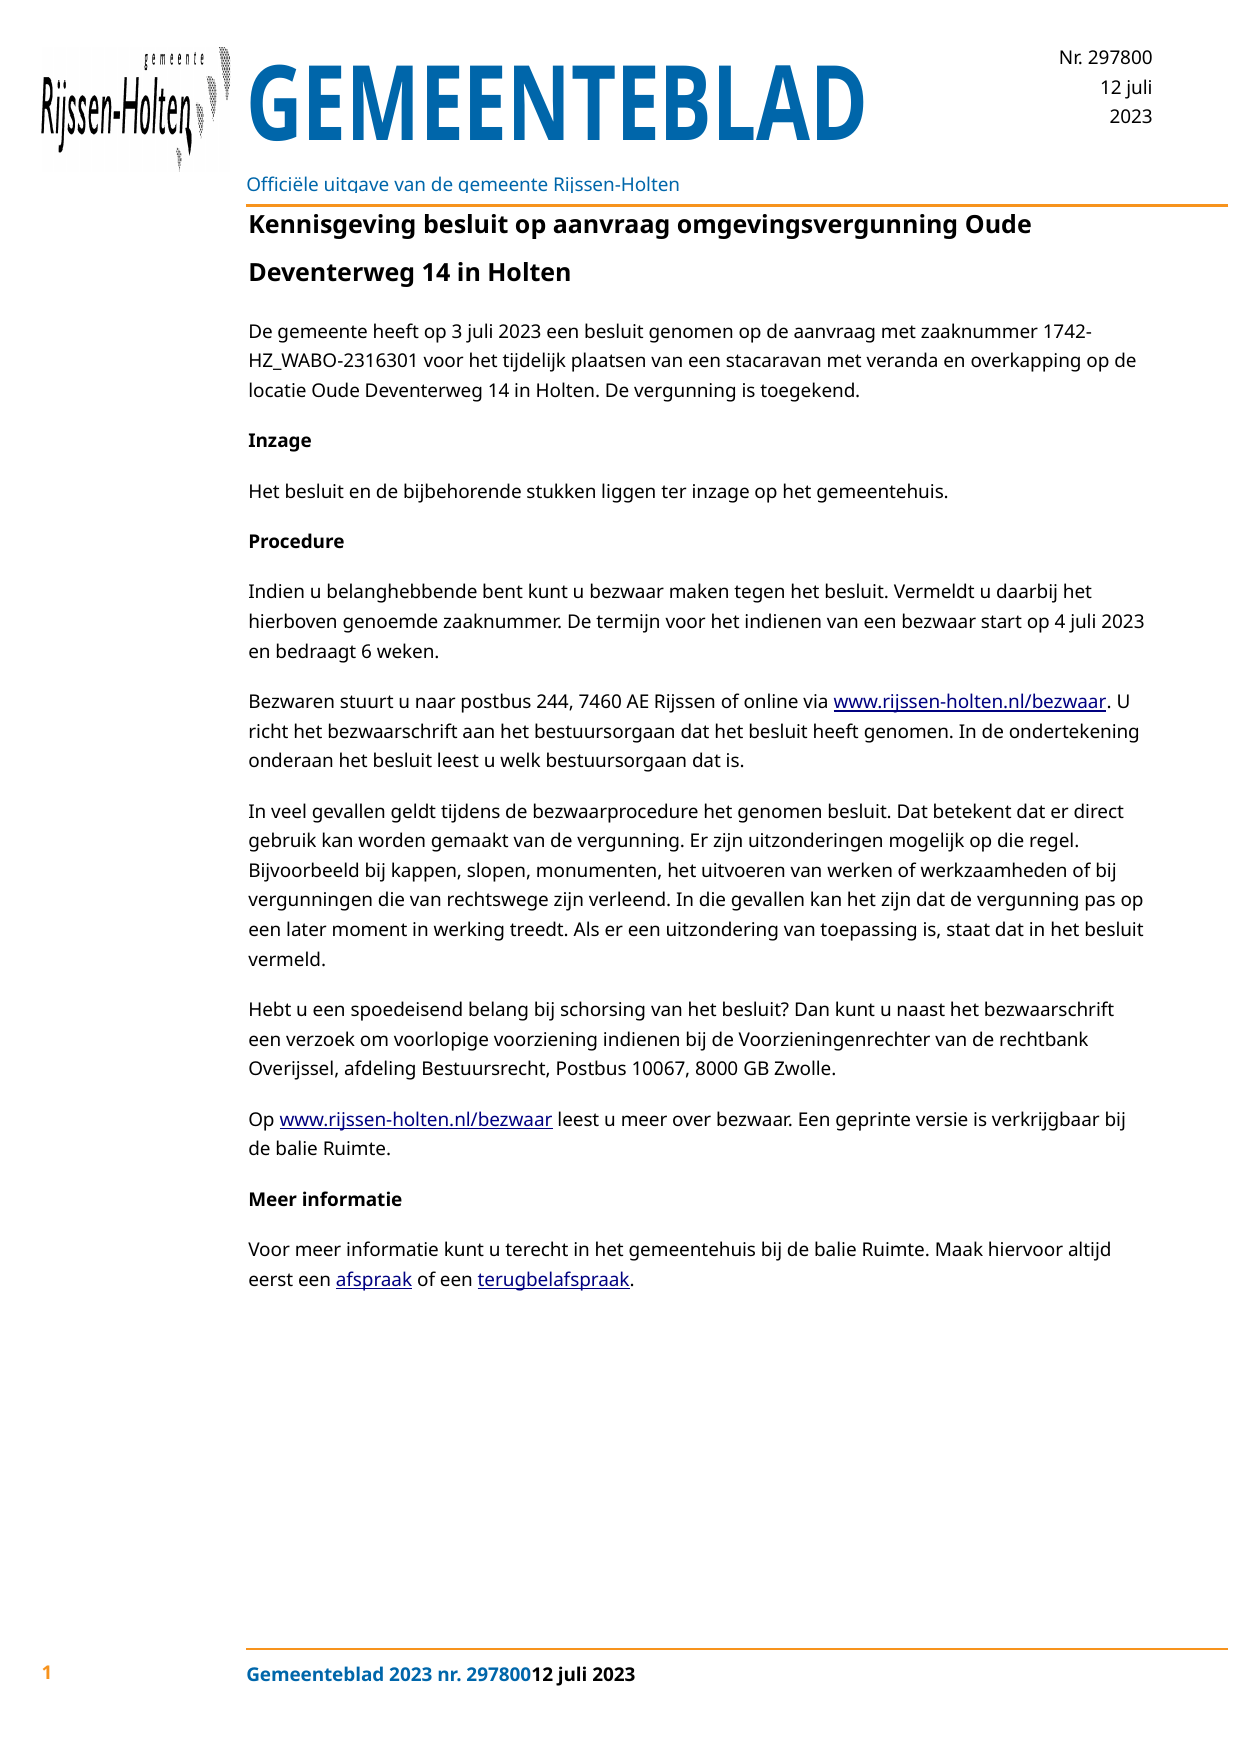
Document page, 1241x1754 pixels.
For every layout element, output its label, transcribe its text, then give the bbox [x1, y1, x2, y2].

text Inzage [248, 427, 1152, 453]
text Het besluit en de bijbehorende stukken liggen ter inzage op het gemeentehuis. [248, 478, 1152, 504]
text Kennisgeving besluit op aanvraag omgevingsvergunning Oude Deventerweg 14 in Holten [248, 207, 1152, 288]
text Procedure [248, 528, 1152, 554]
text Op www.rijssen-holten.nl/bezwaar leest u meer over bezwaar. Een geprinte versie is verkrijgbaar bij de balie Ruimte. [248, 1106, 1152, 1161]
picture [41, 47, 231, 172]
text Hebt u een spoedeisend belang bij schorsing van het besluit? Dan kunt u naast het bezwaarschrift een verzoek om voorlopige voorziening indienen bij de Voorzieningenrechter van de rechtbank Overijssel, afdeling Bestuursrecht, Postbus 10067, 8000 GB Zwolle. [248, 996, 1152, 1081]
text Bezwaren stuurt u naar postbus 244, 7460 AE Rijssen of online via www.rijssen-holten.nl/bezwaar. U richt het bezwaarschrift aan het bestuursorgaan dat het besluit heeft genomen. In de ondertekening onderaan het besluit leest u welk bestuursorgaan dat is. [248, 688, 1152, 773]
text De gemeente heeft op 3 juli 2023 een besluit genomen op de aanvraag met zaaknummer 1742-HZ_WABO-2316301 voor het tijdelijk plaatsen van een stacaravan met veranda en overkapping op de locatie Oude Deventerweg 14 in Holten. De vergunning is toegekend. [248, 318, 1152, 403]
text Indien u belanghebbende bent kunt u bezwaar maken tegen het besluit. Vermeldt u daarbij het hierboven genoemde zaaknummer. De termijn voor het indienen van een bezwaar start op 4 juli 2023 en bedraagt 6 weken. [248, 579, 1152, 664]
text In veel gevallen geldt tijdens de bezwaarprocedure het genomen besluit. Dat betekent dat er direct gebruik kan worden gemaakt van de vergunning. Er zijn uitzonderingen mogelijk op die regel. Bijvoorbeeld bij kappen, slopen, monumenten, het uitvoeren van werken of werkzaamheden of bij vergunningen die van rechtswege zijn verleend. In die gevallen kan het zijn dat de vergunning pas op een later moment in werking treedt. Als er een uitzondering van toepassing is, staat dat in het besluit vermeld. [248, 798, 1152, 972]
text Voor meer informatie kunt u terecht in het gemeentehuis bij de balie Ruimte. Maak hiervoor altijd eerst een afspraak of een terugbelafspraak. [248, 1236, 1152, 1292]
text Meer informatie [248, 1186, 1152, 1212]
